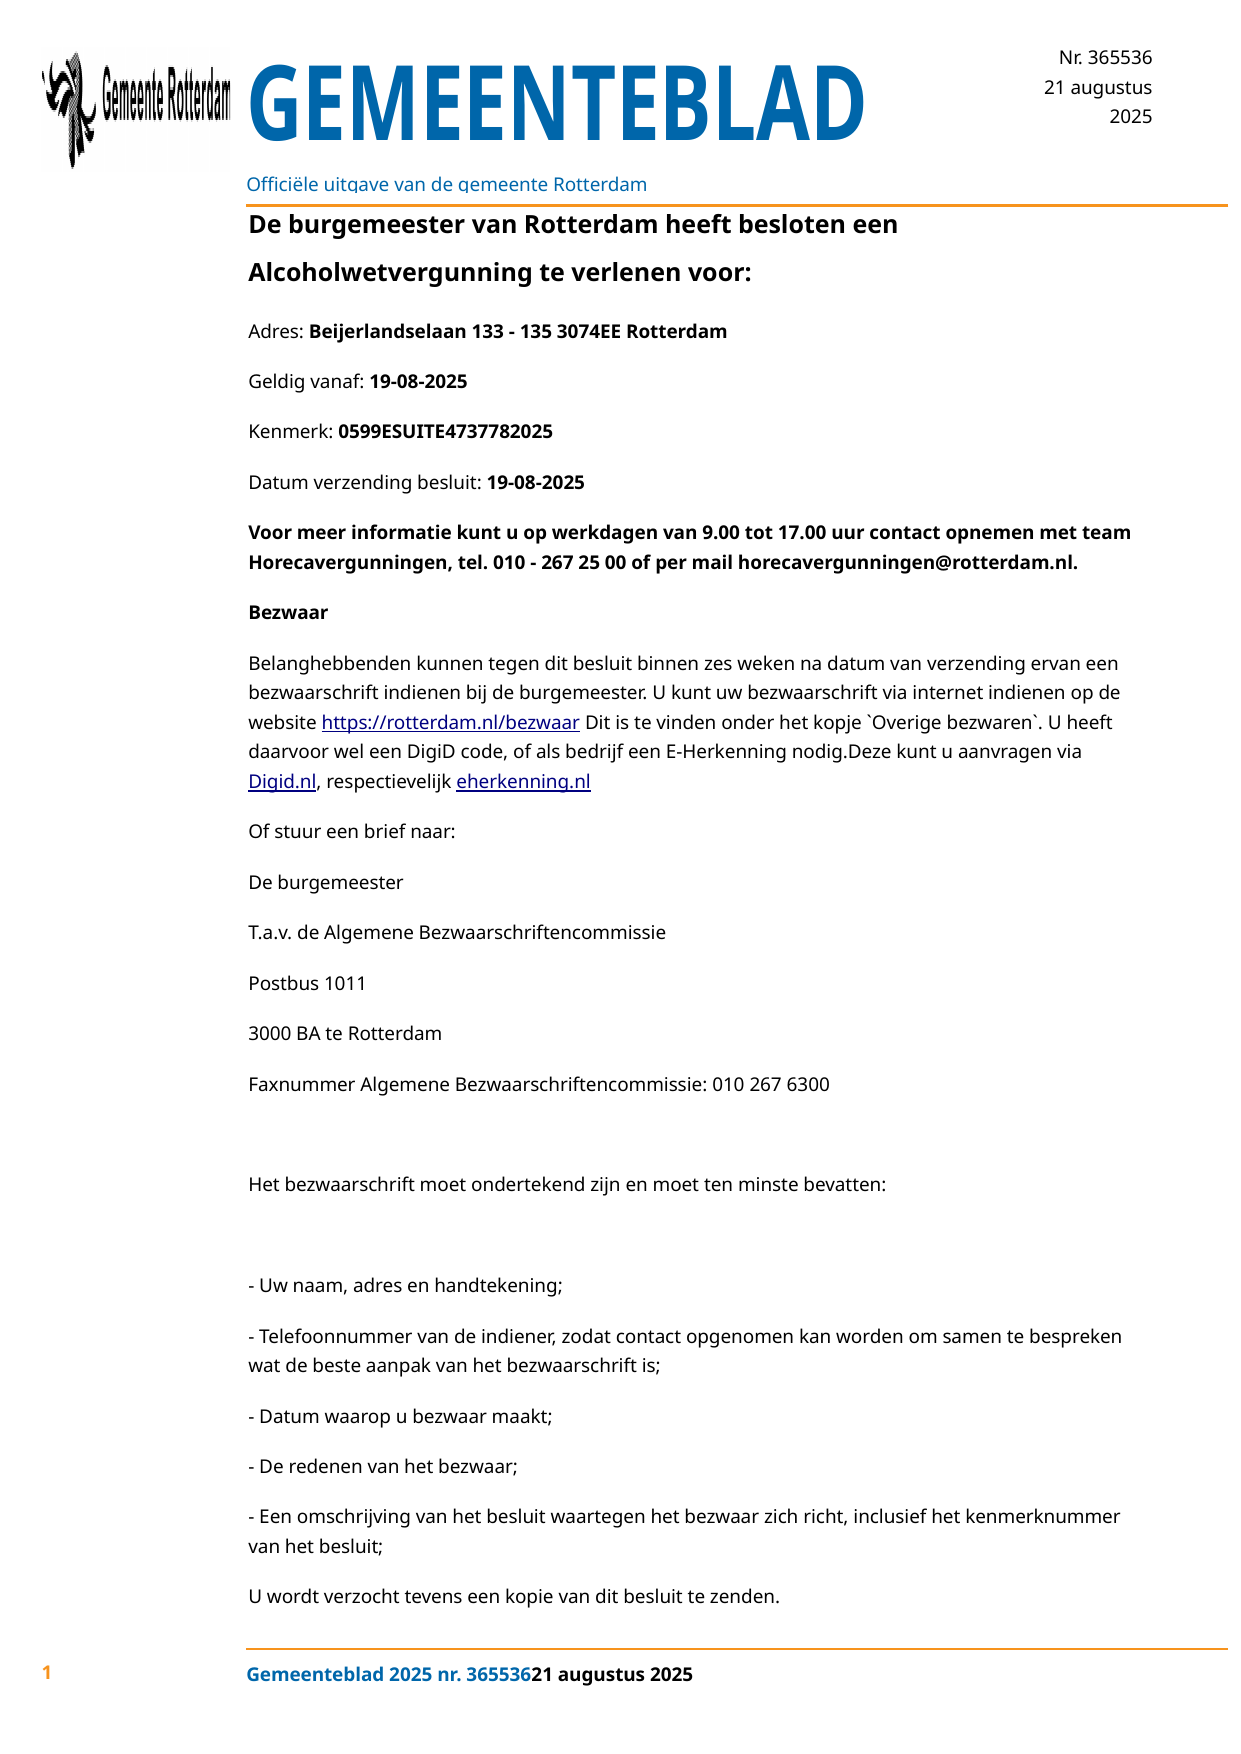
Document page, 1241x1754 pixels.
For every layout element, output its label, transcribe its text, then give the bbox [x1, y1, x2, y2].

text Adres: Beijerlandselaan 133 - 135 3074EE Rotterdam [248, 318, 1152, 344]
text - Datum waarop u bezwaar maakt; [248, 1403, 1152, 1429]
text Voor meer informatie kunt u op werkdagen van 9.00 tot 17.00 uur contact opnemen met team Horecavergunningen, tel. 010 - 267 25 00 of per mail horecavergunningen@rotterdam.nl. [248, 519, 1152, 575]
text 3000 BA te Rotterdam [248, 1020, 1152, 1046]
text Belanghebbenden kunnen tegen dit besluit binnen zes weken na datum van verzending ervan een bezwaarschrift indienen bij de burgemeester. U kunt uw bezwaarschrift via internet indienen op de website https://rotterdam.nl/bezwaar Dit is te vinden onder het kopje `Overige bezwaren`. U heeft daarvoor wel een DigiD code, of als bedrijf een E-Herkenning nodig.Deze kunt u aanvragen via Digid.nl, respectievelijk eherkenning.nl [248, 650, 1152, 794]
text T.a.v. de Algemene Bezwaarschriftencommissie [248, 919, 1152, 945]
text Of stuur een brief naar: [248, 819, 1152, 844]
text Postbus 1011 [248, 970, 1152, 996]
text - Telefoonnummer van de indiener, zodat contact opgenomen kan worden om samen te bespreken wat de beste aanpak van het bezwaarschrift is; [248, 1323, 1152, 1378]
text - Uw naam, adres en handtekening; [248, 1272, 1152, 1298]
text U wordt verzocht tevens een kopie van dit besluit te zenden. [248, 1584, 1152, 1609]
text Bezwaar [248, 599, 1152, 625]
text Faxnummer Algemene Bezwaarschriftencommissie: 010 267 6300 [248, 1071, 1152, 1097]
text Het bezwaarschrift moet ondertekend zijn en moet ten minste bevatten: [248, 1172, 1152, 1197]
text De burgemeester [248, 869, 1152, 895]
text Datum verzending besluit: 19-08-2025 [248, 469, 1152, 495]
text - Een omschrijving van het besluit waartegen het bezwaar zich richt, inclusief het kenmerknummer van het besluit; [248, 1504, 1152, 1559]
text De burgemeester van Rotterdam heeft besloten een Alcoholwetvergunning te verlenen voor: [248, 207, 1152, 288]
text Geldig vanaf: 19-08-2025 [248, 368, 1152, 394]
text Kenmerk: 0599ESUITE4737782025 [248, 419, 1152, 444]
text - De redenen van het bezwaar; [248, 1453, 1152, 1479]
picture [41, 47, 231, 172]
